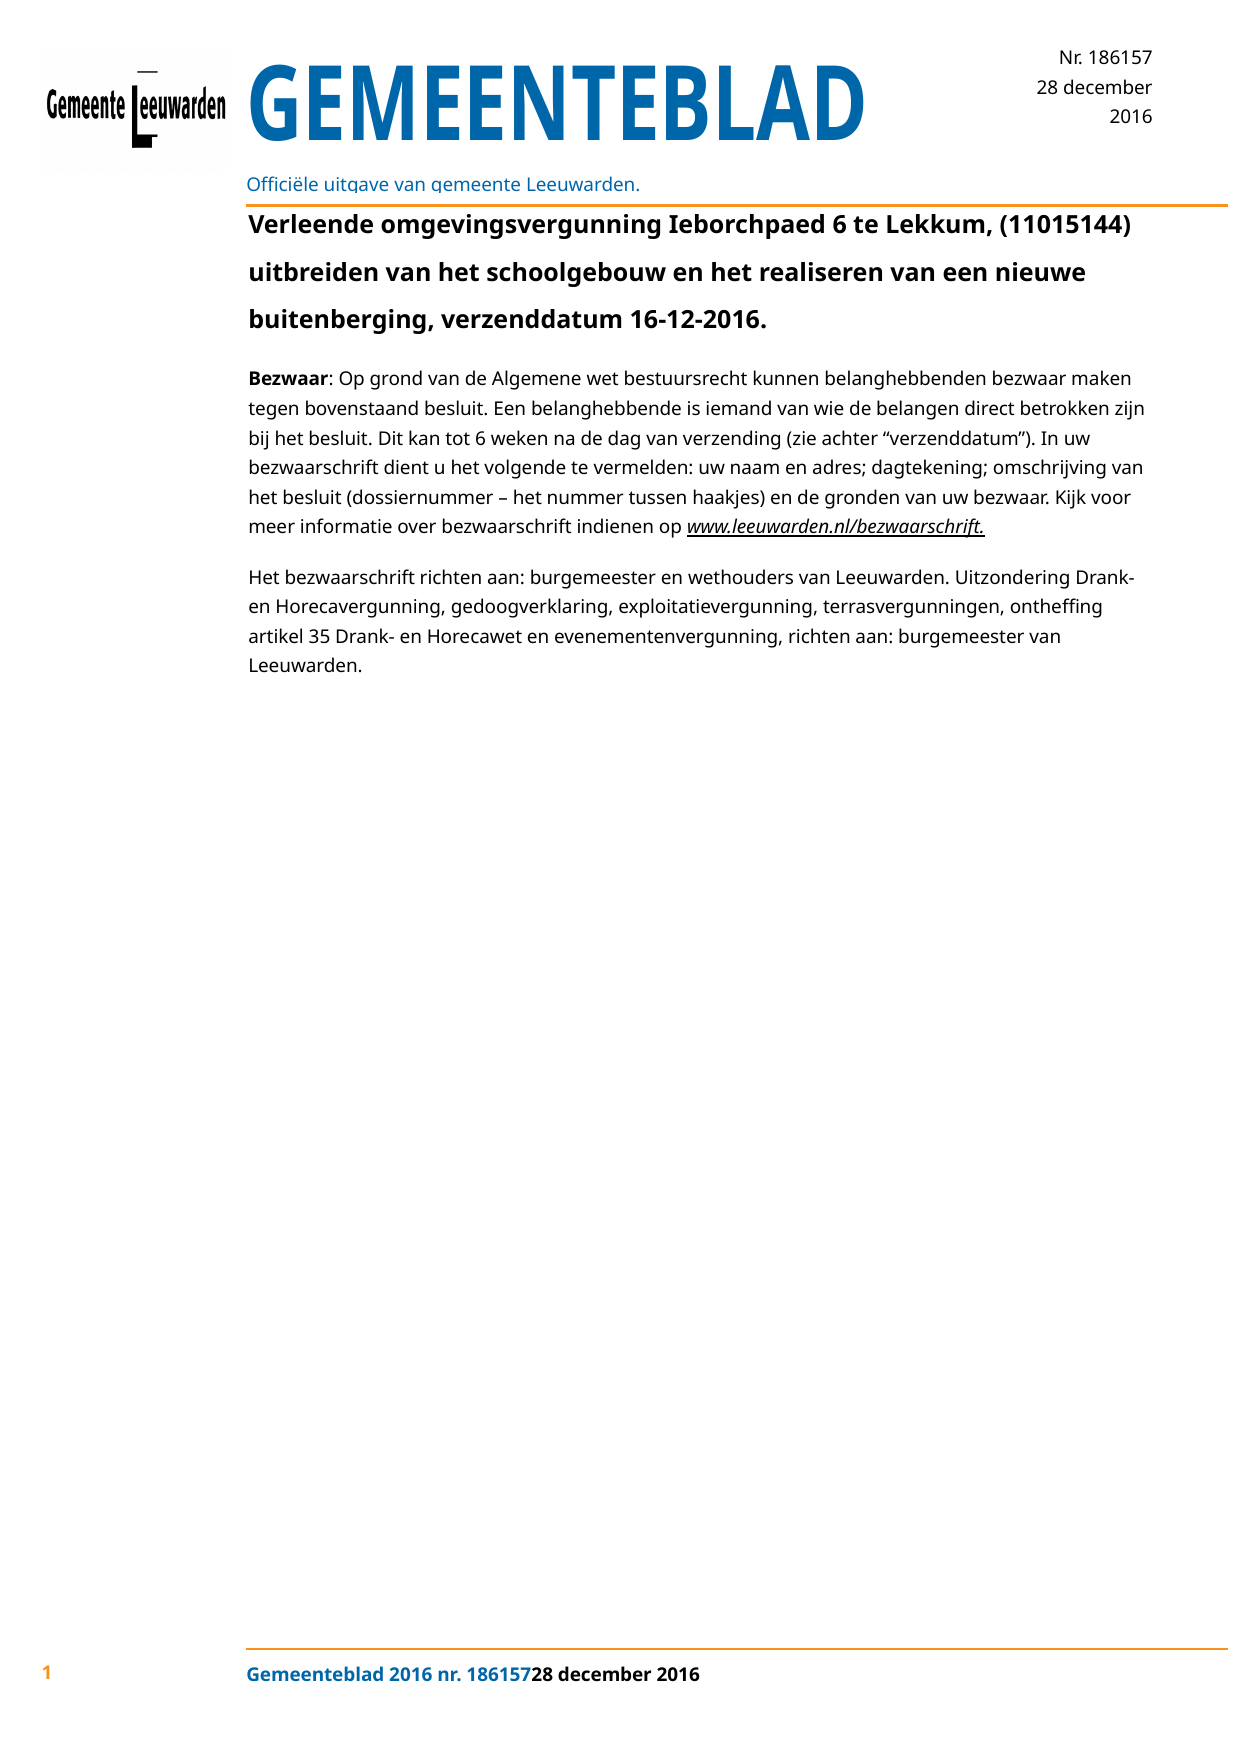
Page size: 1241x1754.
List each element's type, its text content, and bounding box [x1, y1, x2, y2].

text Het bezwaarschrift richten aan: burgemeester en wethouders van Leeuwarden. Uitzondering Drank- en Horecavergunning, gedoogverklaring, exploitatievergunning, terrasvergunningen, ontheffing artikel 35 Drank- en Horecawet en evenementenvergunning, richten aan: burgemeester van Leeuwarden. [248, 564, 1152, 678]
picture [41, 47, 231, 172]
text Bezwaar: Op grond van de Algemene wet bestuursrecht kunnen belanghebbenden bezwaar maken tegen bovenstaand besluit. Een belanghebbende is iemand van wie de belangen direct betrokken zijn bij het besluit. Dit kan tot 6 weken na de dag van verzending (zie achter “verzenddatum”). In uw bezwaarschrift dient u het volgende te vermelden: uw naam en adres; dagtekening; omschrijving van het besluit (dossiernummer – het nummer tussen haakjes) en de gronden van uw bezwaar. Kijk voor meer informatie over bezwaarschrift indienen op www.leeuwarden.nl/bezwaarschrift. [248, 366, 1152, 539]
text Verleende omgevingsvergunning Ieborchpaed 6 te Lekkum, (11015144) uitbreiden van het schoolgebouw en het realiseren van een nieuwe buitenberging, verzenddatum 16-12-2016. [248, 207, 1152, 336]
